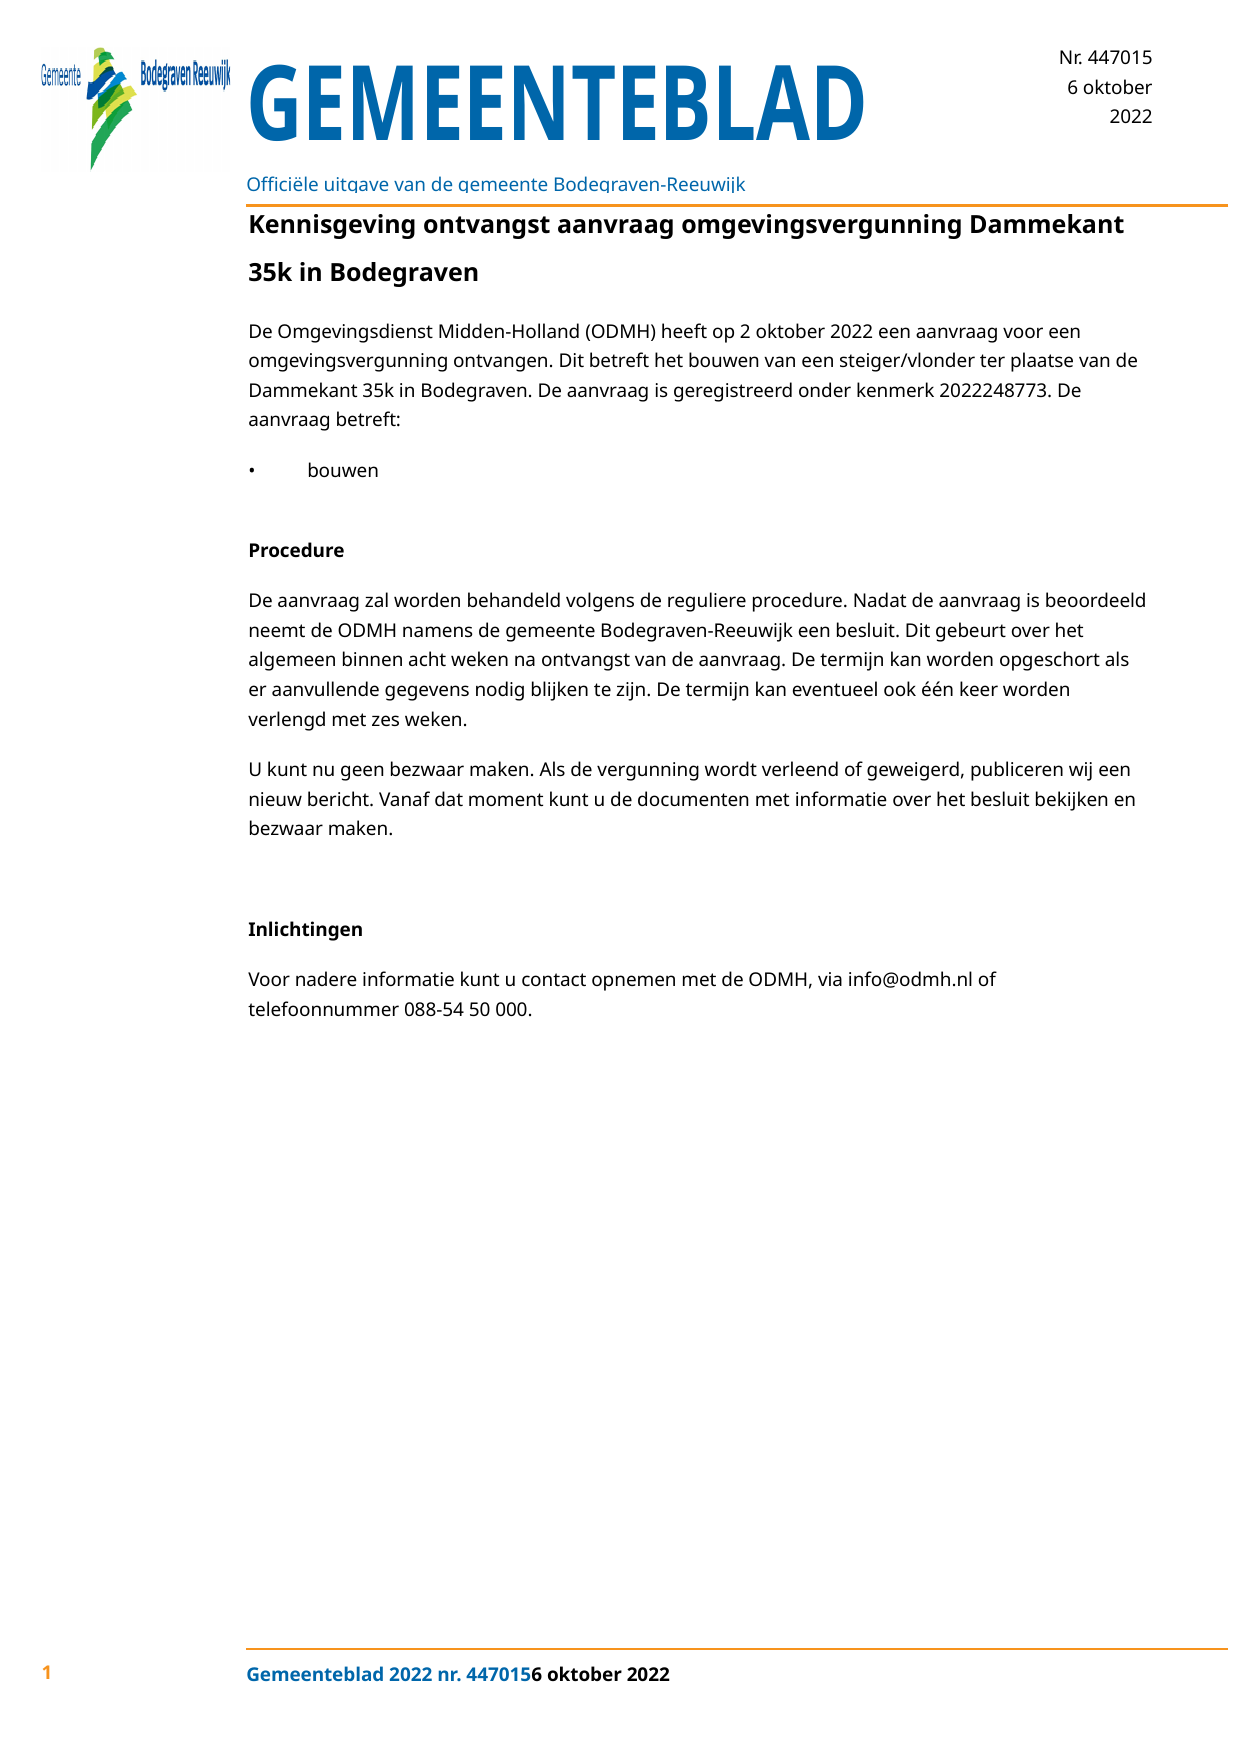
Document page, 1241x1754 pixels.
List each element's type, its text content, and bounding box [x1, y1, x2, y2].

text Procedure [248, 537, 1152, 563]
picture [41, 47, 231, 172]
text Voor nadere informatie kunt u contact opnemen met de ODMH, via info@odmh.nl of telefoonnummer 088-54 50 000. [248, 967, 1152, 1022]
text U kunt nu geen bezwaar maken. Als de vergunning wordt verleend of geweigerd, publiceren wij een nieuw bericht. Vanaf dat moment kunt u de documenten met informatie over het besluit bekijken en bezwaar maken. [248, 756, 1152, 841]
text Inlichtingen [248, 916, 1152, 942]
text Kennisgeving ontvangst aanvraag omgevingsvergunning Dammekant 35k in Bodegraven [248, 207, 1152, 288]
list bouwen [248, 457, 1152, 483]
text De Omgevingsdienst Midden-Holland (ODMH) heeft op 2 oktober 2022 een aanvraag voor een omgevingsvergunning ontvangen. Dit betreft het bouwen van een steiger/vlonder ter plaatse van de Dammekant 35k in Bodegraven. De aanvraag is geregistreerd onder kenmerk 2022248773. De aanvraag betreft: [248, 318, 1152, 432]
text De aanvraag zal worden behandeld volgens de reguliere procedure. Nadat de aanvraag is beoordeeld neemt de ODMH namens de gemeente Bodegraven-Reeuwijk een besluit. Dit gebeurt over het algemeen binnen acht weken na ontvangst van de aanvraag. De termijn kan worden opgeschort als er aanvullende gegevens nodig blijken te zijn. De termijn kan eventueel ook één keer worden verlengd met zes weken. [248, 587, 1152, 732]
